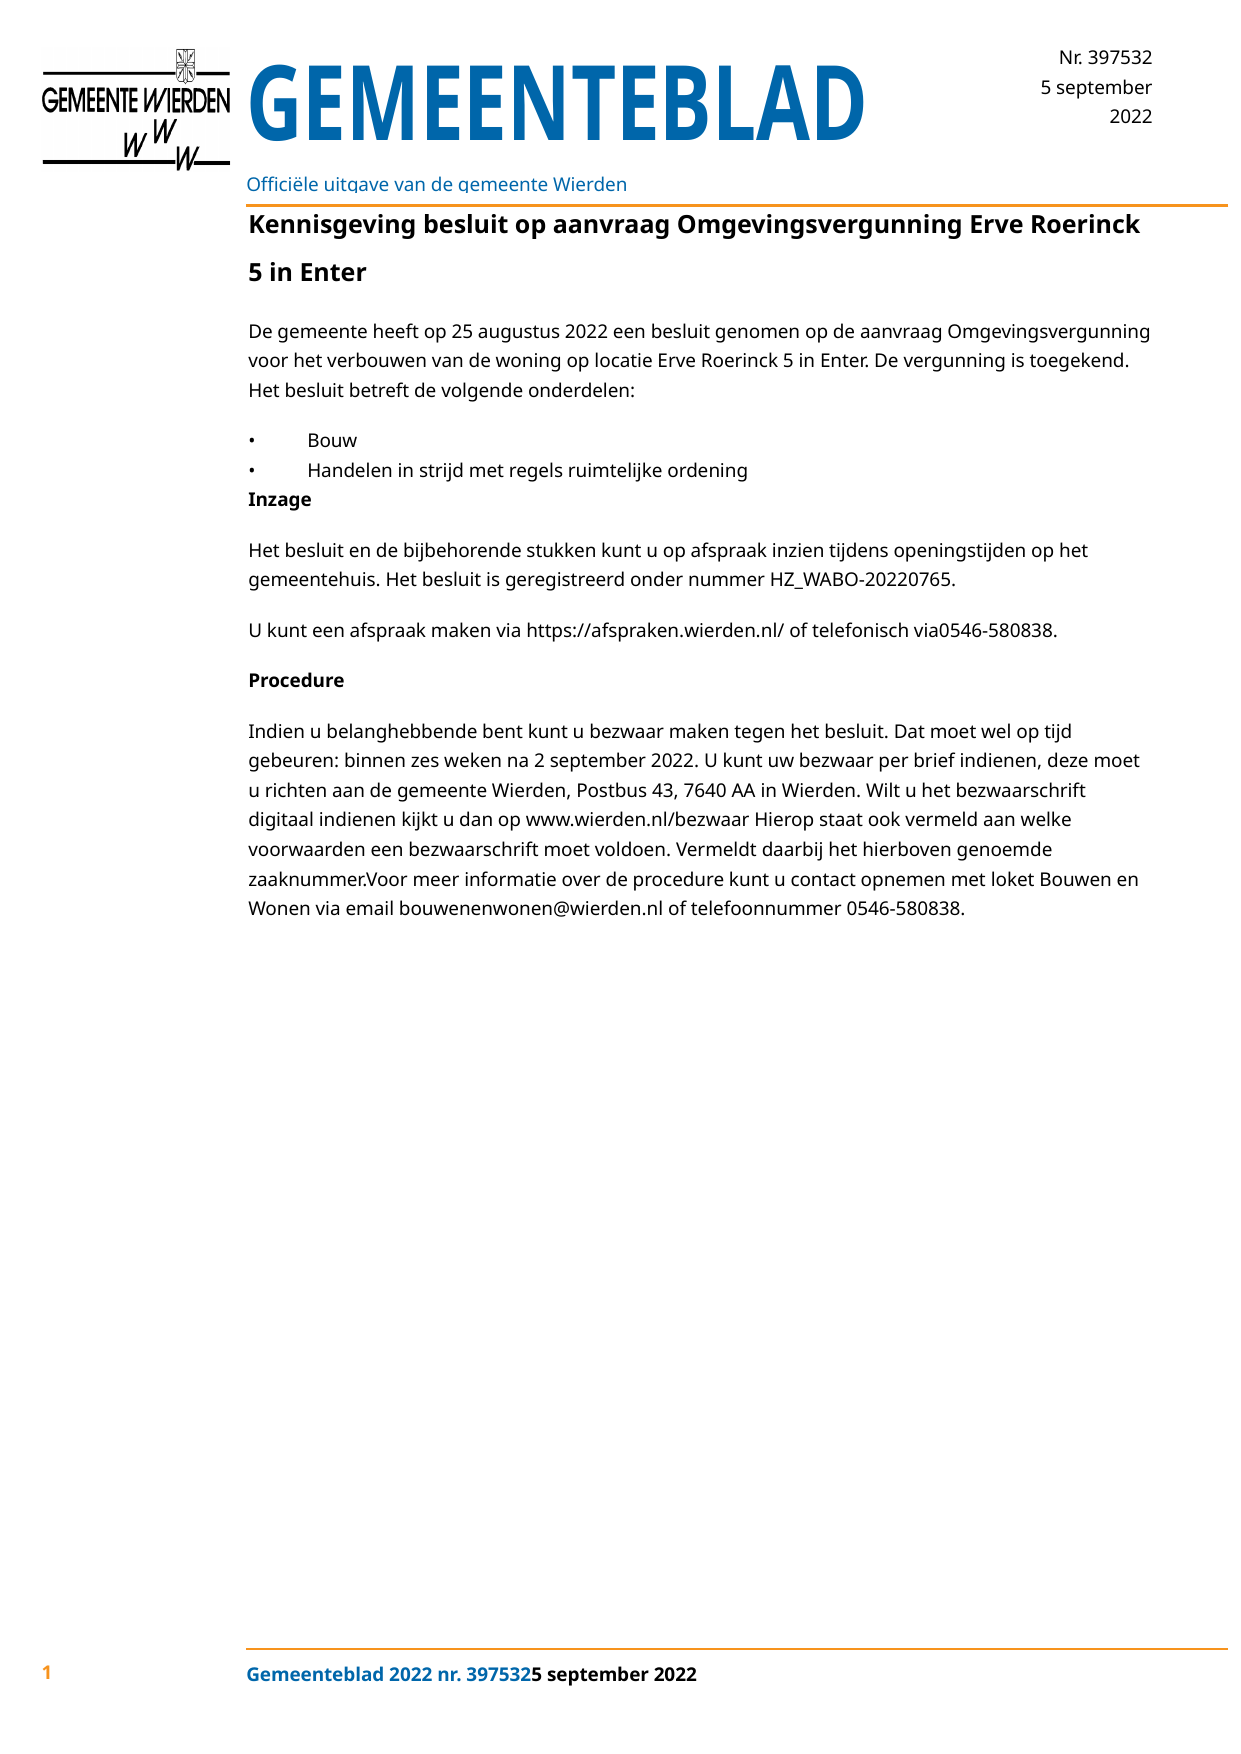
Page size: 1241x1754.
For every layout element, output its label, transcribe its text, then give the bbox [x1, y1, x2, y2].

list Handelen in strijd met regels ruimtelijke ordening [248, 457, 1152, 483]
text Indien u belanghebbende bent kunt u bezwaar maken tegen het besluit. Dat moet wel op tijd gebeuren: binnen zes weken na 2 september 2022. U kunt uw bezwaar per brief indienen, deze moet u richten aan de gemeente Wierden, Postbus 43, 7640 AA in Wierden. Wilt u het bezwaarschrift digitaal indienen kijkt u dan op www.wierden.nl/bezwaar Hierop staat ook vermeld aan welke voorwaarden een bezwaarschrift moet voldoen. Vermeldt daarbij het hierboven genoemde zaaknummer.Voor meer informatie over de procedure kunt u contact opnemen met loket Bouwen en Wonen via email bouwenenwonen@wierden.nl of telefoonnummer 0546-580838. [248, 718, 1152, 921]
text Kennisgeving besluit op aanvraag Omgevingsvergunning Erve Roerinck 5 in Enter [248, 207, 1152, 288]
text U kunt een afspraak maken via https://afspraken.wierden.nl/ of telefonisch via0546-580838. [248, 617, 1152, 643]
picture [41, 47, 231, 172]
text De gemeente heeft op 25 augustus 2022 een besluit genomen op de aanvraag Omgevingsvergunning voor het verbouwen van de woning op locatie Erve Roerinck 5 in Enter. De vergunning is toegekend. Het besluit betreft de volgende onderdelen: [248, 318, 1152, 403]
text Het besluit en de bijbehorende stukken kunt u op afspraak inzien tijdens openingstijden op het gemeentehuis. Het besluit is geregistreerd onder nummer HZ_WABO-20220765. [248, 537, 1152, 592]
text Procedure [248, 667, 1152, 693]
list Bouw [248, 427, 1152, 453]
text Inzage [248, 487, 1152, 512]
